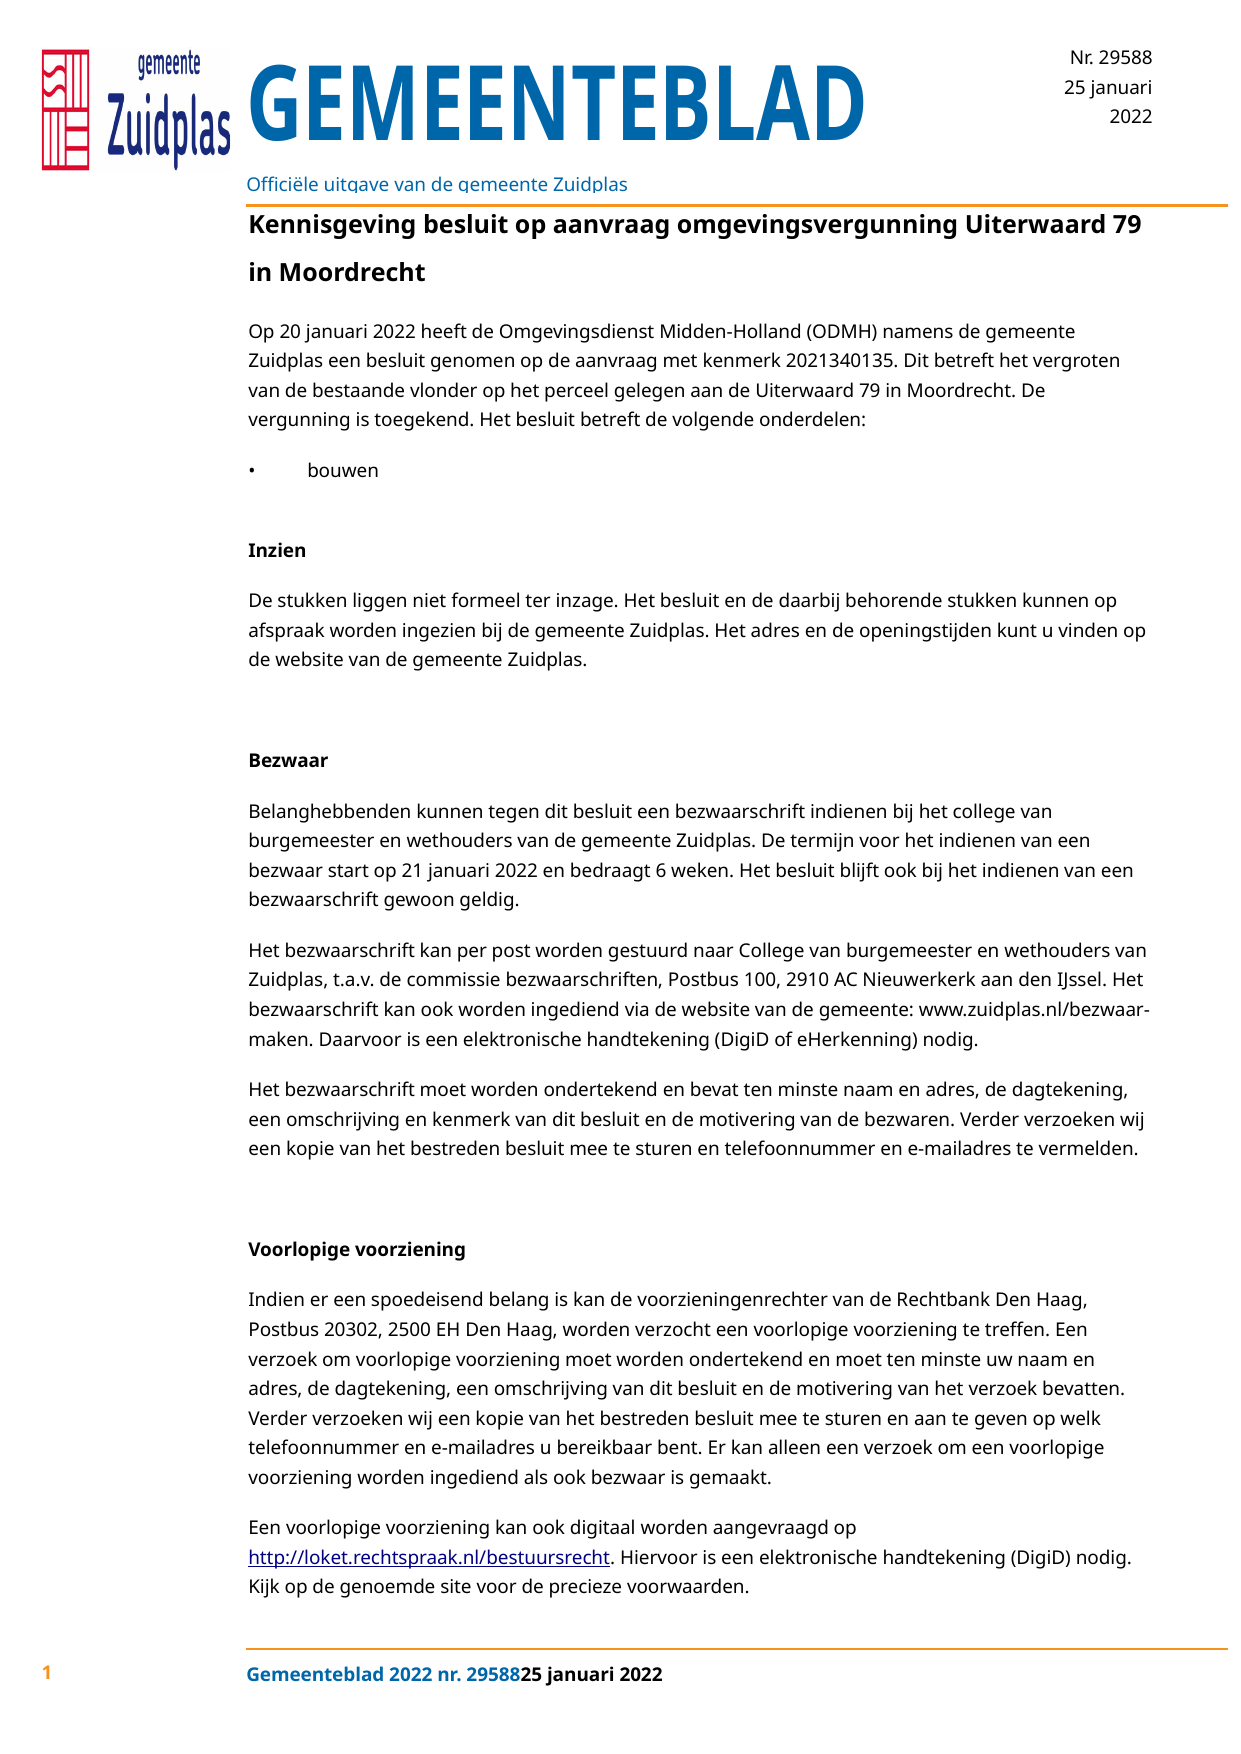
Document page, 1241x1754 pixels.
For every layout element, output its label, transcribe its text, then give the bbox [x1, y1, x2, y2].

text Op 20 januari 2022 heeft de Omgevingsdienst Midden-Holland (ODMH) namens de gemeente Zuidplas een besluit genomen op de aanvraag met kenmerk 2021340135. Dit betreft het vergroten van de bestaande vlonder op het perceel gelegen aan de Uiterwaard 79 in Moordrecht. De vergunning is toegekend. Het besluit betreft de volgende onderdelen: [248, 318, 1152, 432]
picture [41, 47, 231, 172]
text Indien er een spoedeisend belang is kan de voorzieningenrechter van de Rechtbank Den Haag, Postbus 20302, 2500 EH Den Haag, worden verzocht een voorlopige voorziening te treffen. Een verzoek om voorlopige voorziening moet worden ondertekend en moet ten minste uw naam en adres, de dagtekening, een omschrijving van dit besluit en de motivering van het verzoek bevatten. Verder verzoeken wij een kopie van het bestreden besluit mee te sturen en aan te geven op welk telefoonnummer en e-mailadres u bereikbaar bent. Er kan alleen een verzoek om een voorlopige voorziening worden ingediend als ook bezwaar is gemaakt. [248, 1287, 1152, 1490]
text Inzien [248, 537, 1152, 563]
text Voorlopige voorziening [248, 1236, 1152, 1262]
text De stukken liggen niet formeel ter inzage. Het besluit en de daarbij behorende stukken kunnen op afspraak worden ingezien bij de gemeente Zuidplas. Het adres en de openingstijden kunt u vinden op de website van de gemeente Zuidplas. [248, 587, 1152, 672]
text Een voorlopige voorziening kan ook digitaal worden aangevraagd op http://loket.rechtspraak.nl/bestuursrecht. Hiervoor is een elektronische handtekening (DigiD) nodig. Kijk op de genoemde site voor de precieze voorwaarden. [248, 1514, 1152, 1599]
text Kennisgeving besluit op aanvraag omgevingsvergunning Uiterwaard 79 in Moordrecht [248, 207, 1152, 288]
list bouwen [248, 457, 1152, 483]
text Het bezwaarschrift kan per post worden gestuurd naar College van burgemeester en wethouders van Zuidplas, t.a.v. de commissie bezwaarschriften, Postbus 100, 2910 AC Nieuwerkerk aan den IJssel. Het bezwaarschrift kan ook worden ingediend via de website van de gemeente: www.zuidplas.nl/bezwaar-maken. Daarvoor is een elektronische handtekening (DigiD of eHerkenning) nodig. [248, 937, 1152, 1052]
text Het bezwaarschrift moet worden ondertekend en bevat ten minste naam en adres, de dagtekening, een omschrijving en kenmerk van dit besluit en de motivering van de bezwaren. Verder verzoeken wij een kopie van het bestreden besluit mee te sturen en telefoonnummer en e-mailadres te vermelden. [248, 1076, 1152, 1161]
text Belanghebbenden kunnen tegen dit besluit een bezwaarschrift indienen bij het college van burgemeester en wethouders van de gemeente Zuidplas. De termijn voor het indienen van een bezwaar start op 21 januari 2022 en bedraagt 6 weken. Het besluit blijft ook bij het indienen van een bezwaarschrift gewoon geldig. [248, 798, 1152, 912]
text Bezwaar [248, 747, 1152, 773]
